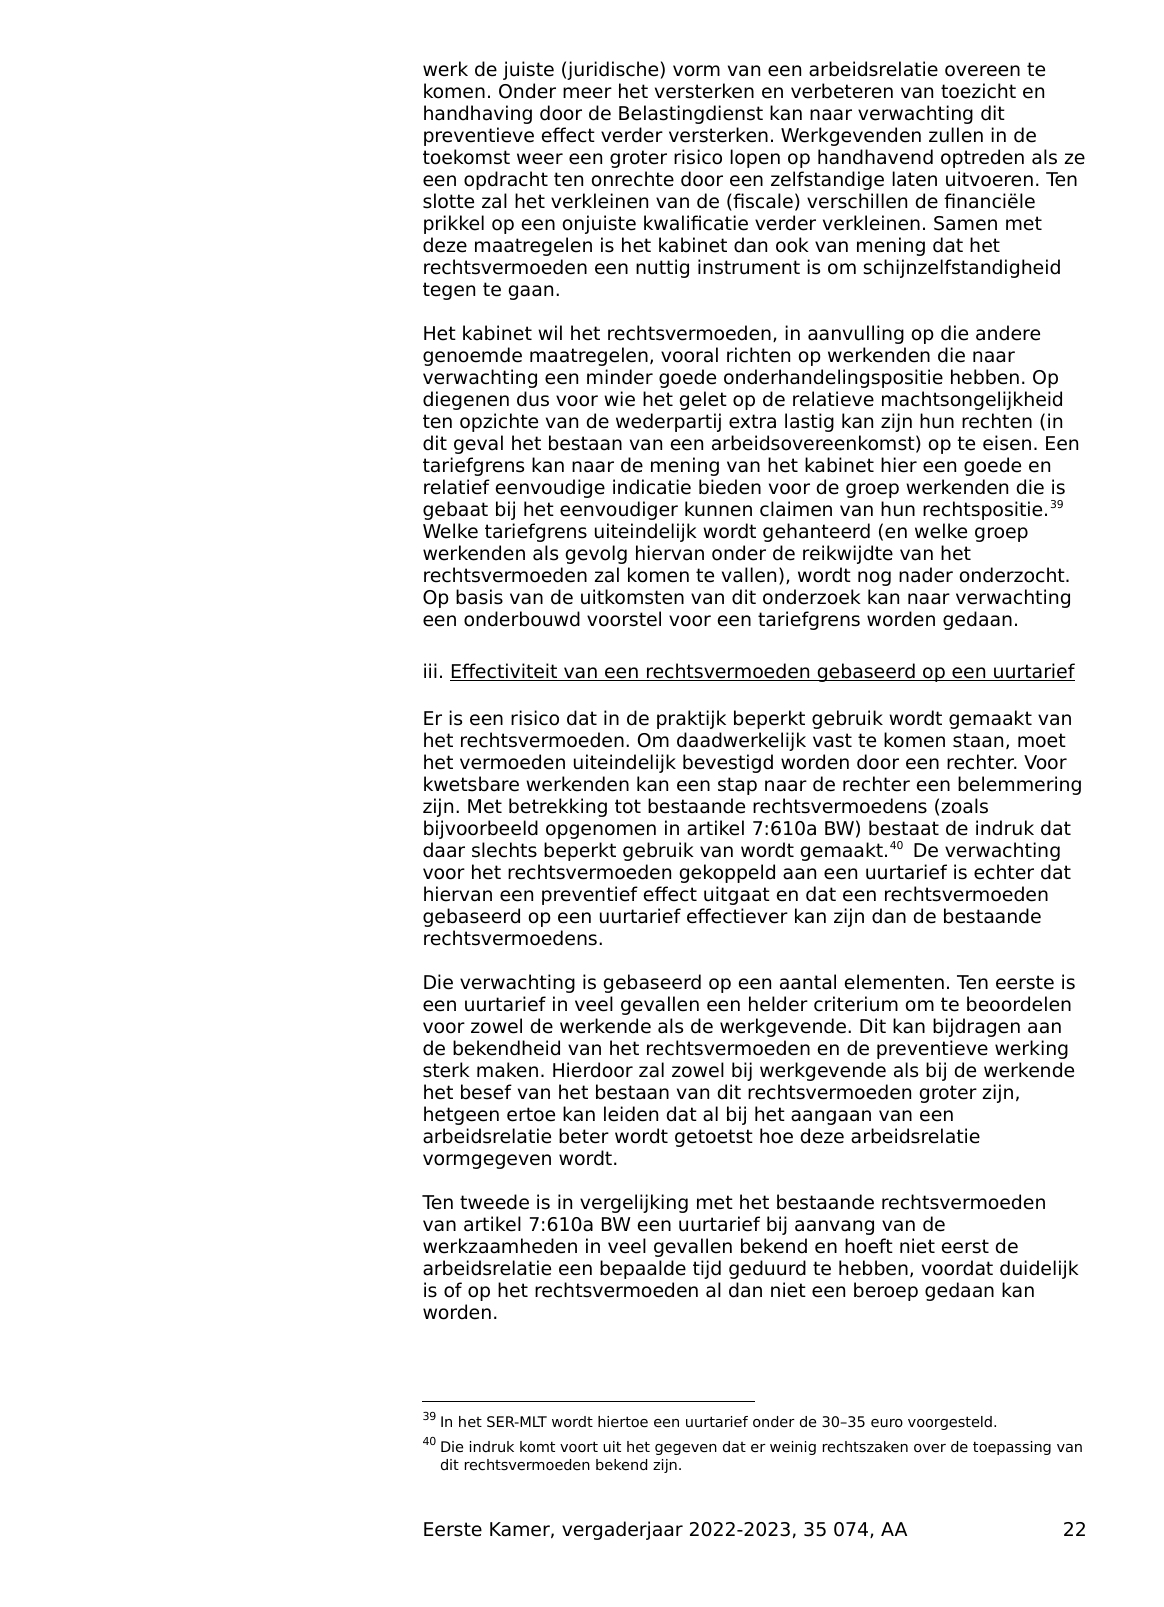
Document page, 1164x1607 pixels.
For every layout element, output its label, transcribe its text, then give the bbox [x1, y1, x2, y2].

text werk de juiste (juridische) vorm van een arbeidsrelatie overeen te komen. Onder meer het versterken en verbeteren van toezicht en handhaving door de Belastingdienst kan naar verwachting dit preventieve effect verder versterken. Werkgevenden zullen in de toekomst weer een groter risico lopen op handhavend optreden als ze een opdracht ten onrechte door een zelfstandige laten uitvoeren. Ten slotte zal het verkleinen van de (fiscale) verschillen de financiële prikkel op een onjuiste kwalificatie verder verkleinen. Samen met deze maatregelen is het kabinet dan ook van mening dat het rechtsvermoeden een nuttig instrument is om schijnzelfstandigheid tegen te gaan. [422, 59, 1087, 301]
text Die verwachting is gebaseerd op een aantal elementen. Ten eerste is een uurtarief in veel gevallen een helder criterium om te beoordelen voor zowel de werkende als de werkgevende. Dit kan bijdragen aan de bekendheid van het rechtsvermoeden en de preventieve werking sterk maken. Hierdoor zal zowel bij werkgevende als bij de werkende het besef van het bestaan van dit rechtsvermoeden groter zijn, hetgeen ertoe kan leiden dat al bij het aangaan van een arbeidsrelatie beter wordt getoetst hoe deze arbeidsrelatie vormgegeven wordt. [422, 972, 1087, 1169]
text Het kabinet wil het rechtsvermoeden, in aanvulling op die andere genoemde maatregelen, vooral richten op werkenden die naar verwachting een minder goede onderhandelingspositie hebben. Op diegenen dus voor wie het gelet op de relatieve machtsongelijkheid ten opzichte van de wederpartij extra lastig kan zijn hun rechten (in dit geval het bestaan van een arbeidsovereenkomst) op te eisen. Een tariefgrens kan naar de mening van het kabinet hier een goede en relatief eenvoudige indicatie bieden voor de groep werkenden die is gebaat bij het eenvoudiger kunnen claimen van hun rechtspositie. Welke tariefgrens uiteindelijk wordt gehanteerd (en welke groep werkenden als gevolg hiervan onder de reikwijdte van het rechtsvermoeden zal komen te vallen), wordt nog nader onderzocht. Op basis van de uitkomsten van dit onderzoek kan naar verwachting een onderbouwd voorstel voor een tariefgrens worden gedaan. [422, 323, 1087, 631]
text In het SER-MLT wordt hiertoe een uurtarief onder de 30–35 euro voorgesteld. [422, 1410, 1087, 1432]
text Er is een risico dat in de praktijk beperkt gebruik wordt gemaakt van het rechtsvermoeden. Om daadwerkelijk vast te komen staan, moet het vermoeden uiteindelijk bevestigd worden door een rechter. Voor kwetsbare werkenden kan een stap naar de rechter een belemmering zijn. Met betrekking tot bestaande rechtsvermoedens (zoals bijvoorbeeld opgenomen in artikel 7:610a BW) bestaat de indruk dat daar slechts beperkt gebruik van wordt gemaakt. De verwachting voor het rechtsvermoeden gekoppeld aan een uurtarief is echter dat hiervan een preventief effect uitgaat en dat een rechtsvermoeden gebaseerd op een uurtarief effectiever kan zijn dan de bestaande rechtsvermoedens. [422, 708, 1087, 949]
subtitle iii. Effectiviteit van een rechtsvermoeden gebaseerd op een uurtarief [422, 661, 1087, 683]
text Ten tweede is in vergelijking met het bestaande rechtsvermoeden van artikel 7:610a BW een uurtarief bij aanvang van de werkzaamheden in veel gevallen bekend en hoeft niet eerst de arbeidsrelatie een bepaalde tijd geduurd te hebben, voordat duidelijk is of op het rechtsvermoeden al dan niet een beroep gedaan kan worden. [422, 1192, 1087, 1323]
text Die indruk komt voort uit het gegeven dat er weinig rechtszaken over de toepassing van dit rechtsvermoeden bekend zijn. [422, 1435, 1087, 1474]
